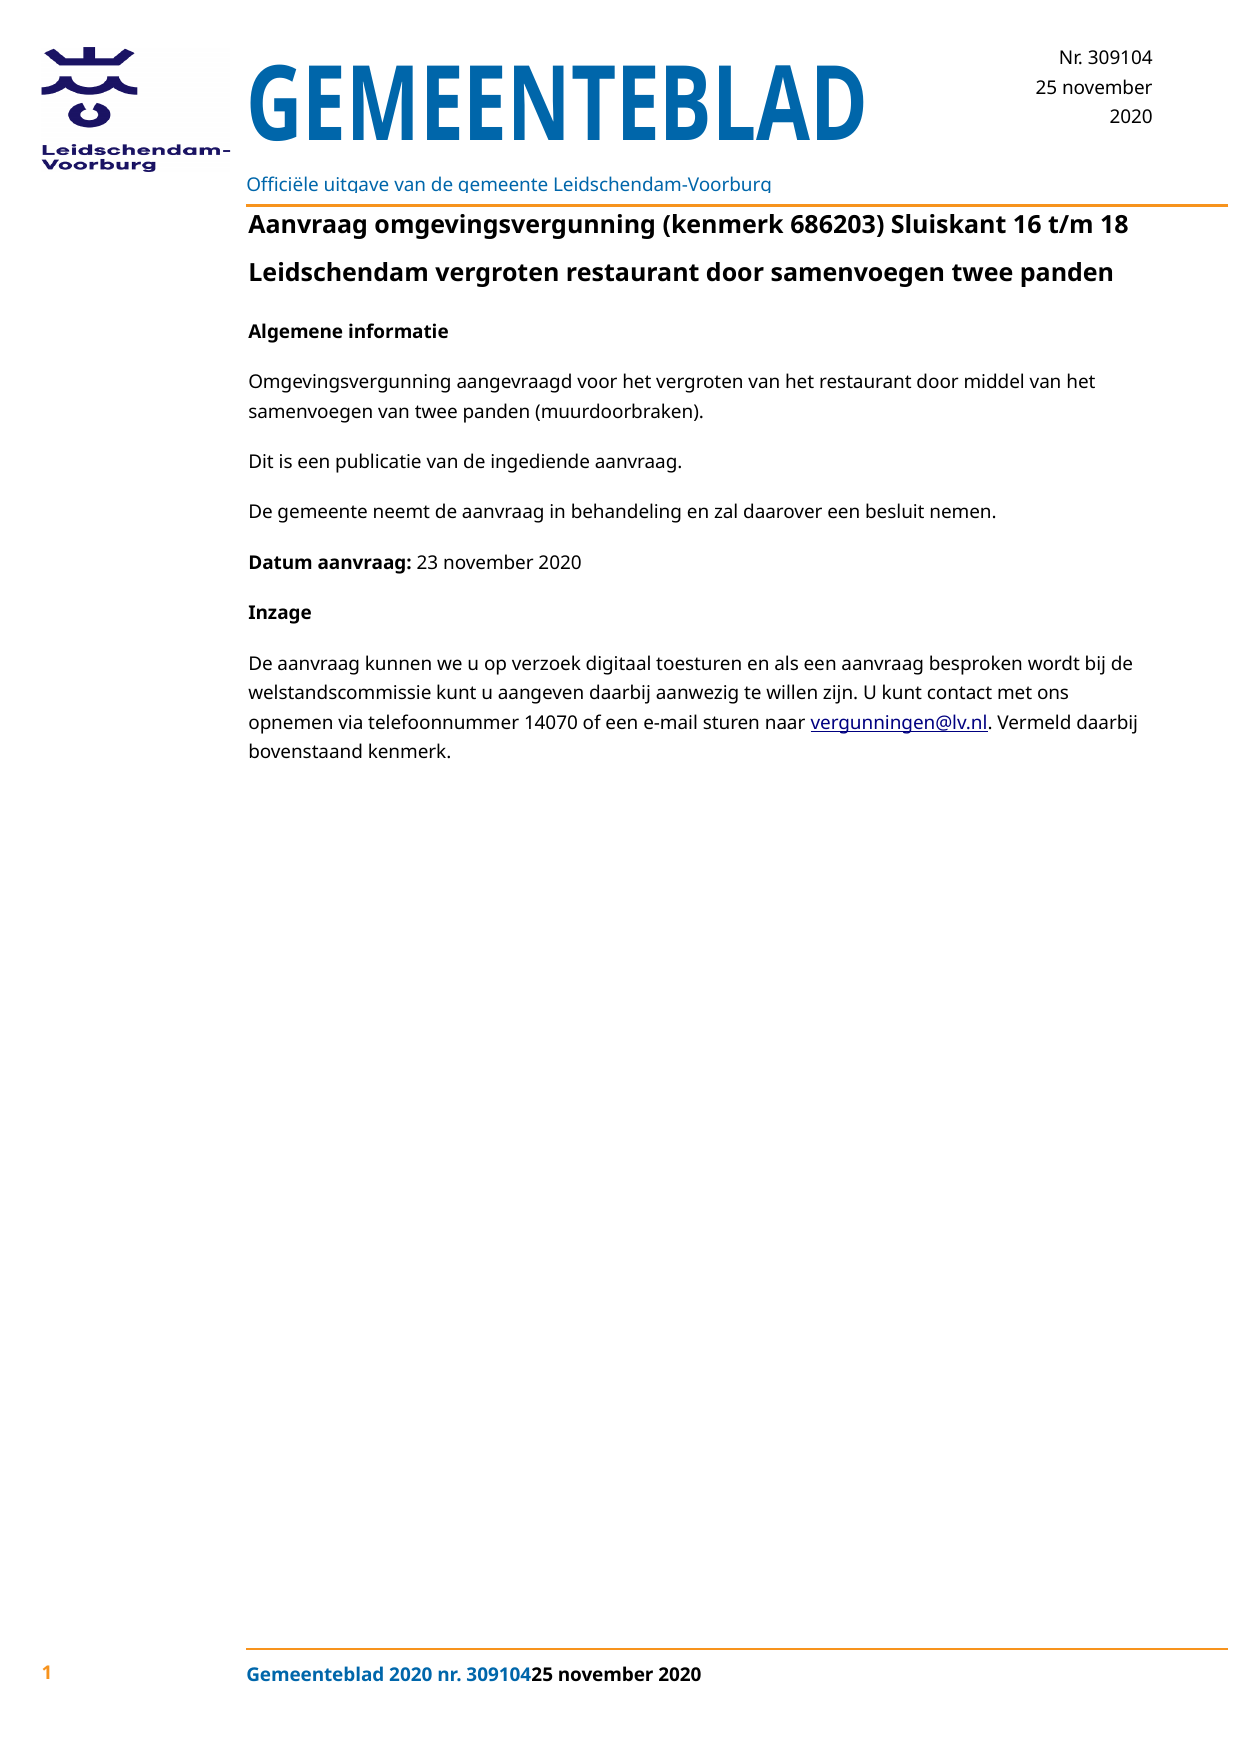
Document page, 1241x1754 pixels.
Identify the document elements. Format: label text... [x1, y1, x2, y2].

text De gemeente neemt de aanvraag in behandeling en zal daarover een besluit nemen. [248, 499, 1152, 524]
text Inzage [248, 599, 1152, 625]
text Omgevingsvergunning aangevraagd voor het vergroten van het restaurant door middel van het samenvoegen van twee panden (muurdoorbraken). [248, 368, 1152, 424]
picture [41, 47, 231, 172]
text De aanvraag kunnen we u op verzoek digitaal toesturen en als een aanvraag besproken wordt bij de welstandscommissie kunt u aangeven daarbij aanwezig te willen zijn. U kunt contact met ons opnemen via telefoonnummer 14070 of een e-mail sturen naar vergunningen@lv.nl. Vermeld daarbij bovenstaand kenmerk. [248, 650, 1152, 764]
text Aanvraag omgevingsvergunning (kenmerk 686203) Sluiskant 16 t/m 18 Leidschendam vergroten restaurant door samenvoegen twee panden [248, 207, 1152, 288]
text Algemene informatie [248, 318, 1152, 344]
text Dit is een publicatie van de ingediende aanvraag. [248, 448, 1152, 474]
text Datum aanvraag: 23 november 2020 [248, 549, 1152, 575]
